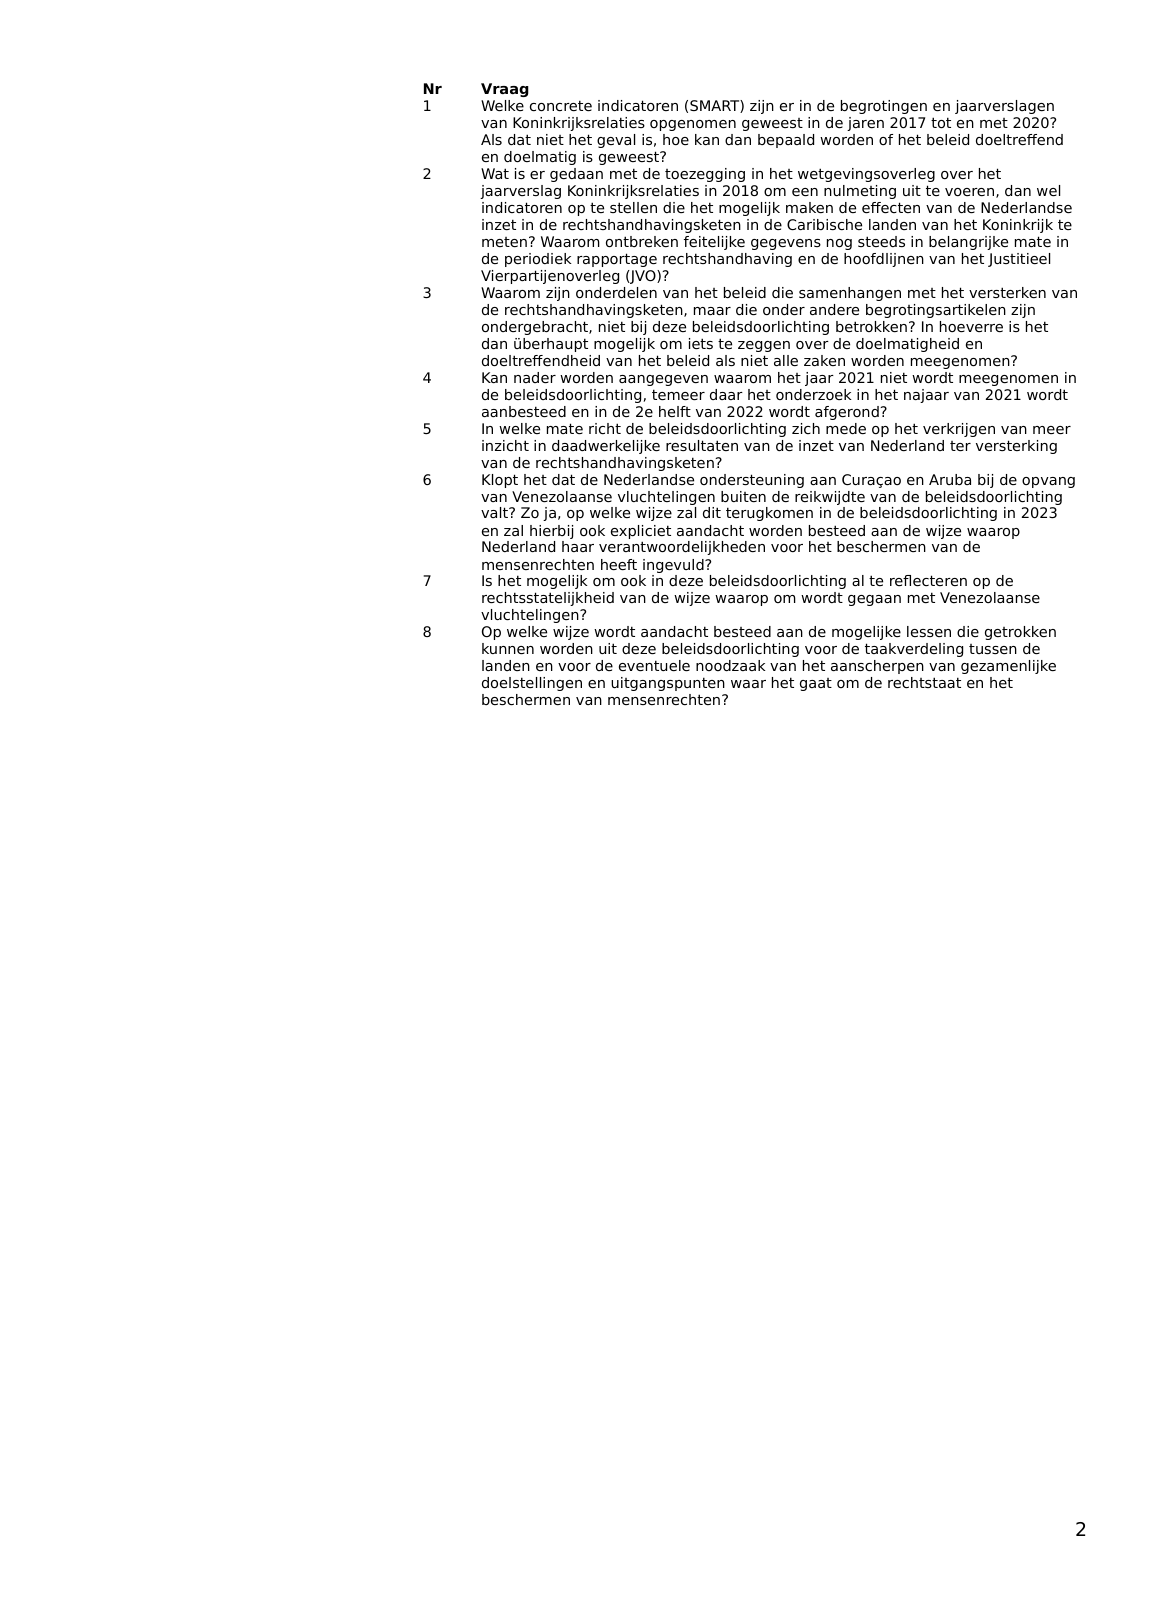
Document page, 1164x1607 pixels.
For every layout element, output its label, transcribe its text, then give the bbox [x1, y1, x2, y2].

table_cell Klopt het dat de Nederlandse ondersteuning aan Curaçao en Aruba bij de opvang van Venezolaanse vluchtelingen buiten de reikwijdte van de beleidsdoorlichting valt? Zo ja, op welke wijze zal dit terugkomen in de beleidsdoorlichting in 2023 en zal hierbij ook expliciet aandacht worden besteed aan de wijze waarop Nederland haar verantwoordelijkheden voor het beschermen van de mensenrechten heeft ingevuld? [475, 471, 1087, 573]
table_cell Wat is er gedaan met de toezegging in het wetgevingsoverleg over het jaarverslag Koninkrijksrelaties in 2018 om een nulmeting uit te voeren, dan wel indicatoren op te stellen die het mogelijk maken de effecten van de Nederlandse inzet in de rechtshandhavingsketen in de Caribische landen van het Koninkrijk te meten? Waarom ontbreken feitelijke gegevens nog steeds in belangrijke mate in de periodiek rapportage rechtshandhaving en de hoofdlijnen van het Justitieel Vierpartijenoverleg (JVO)? [475, 166, 1087, 285]
table_cell Op welke wijze wordt aandacht besteed aan de mogelijke lessen die getrokken kunnen worden uit deze beleidsdoorlichting voor de taakverdeling tussen de landen en voor de eventuele noodzaak van het aanscherpen van gezamenlijke doelstellingen en uitgangspunten waar het gaat om de rechtstaat en het beschermen van mensenrechten? [475, 624, 1087, 709]
table_cell 4 [422, 370, 475, 421]
table_cell 6 [422, 471, 475, 573]
table_cell 3 [422, 285, 475, 369]
table_cell 1 [422, 98, 475, 166]
table_cell 7 [422, 573, 475, 624]
table_cell 2 [422, 166, 475, 285]
table_cell 5 [422, 421, 475, 471]
table_cell Welke concrete indicatoren (SMART) zijn er in de begrotingen en jaarverslagen van Koninkrijksrelaties opgenomen geweest in de jaren 2017 tot en met 2020? Als dat niet het geval is, hoe kan dan bepaald worden of het beleid doeltreffend en doelmatig is geweest? [475, 98, 1087, 166]
table_cell Waarom zijn onderdelen van het beleid die samenhangen met het versterken van de rechtshandhavingsketen, maar die onder andere begrotingsartikelen zijn ondergebracht, niet bij deze beleidsdoorlichting betrokken? In hoeverre is het dan überhaupt mogelijk om iets te zeggen over de doelmatigheid en doeltreffendheid van het beleid als niet alle zaken worden meegenomen? [475, 285, 1087, 369]
table_cell Kan nader worden aangegeven waarom het jaar 2021 niet wordt meegenomen in de beleidsdoorlichting, temeer daar het onderzoek in het najaar van 2021 wordt aanbesteed en in de 2e helft van 2022 wordt afgerond? [475, 370, 1087, 421]
table_cell Is het mogelijk om ook in deze beleidsdoorlichting al te reflecteren op de rechtsstatelijkheid van de wijze waarop om wordt gegaan met Venezolaanse vluchtelingen? [475, 573, 1087, 624]
table_cell In welke mate richt de beleidsdoorlichting zich mede op het verkrijgen van meer inzicht in daadwerkelijke resultaten van de inzet van Nederland ter versterking van de rechtshandhavingsketen? [475, 421, 1087, 471]
table_header Nr [422, 81, 475, 98]
table_cell 8 [422, 624, 475, 709]
table_header Vraag [475, 81, 1087, 98]
